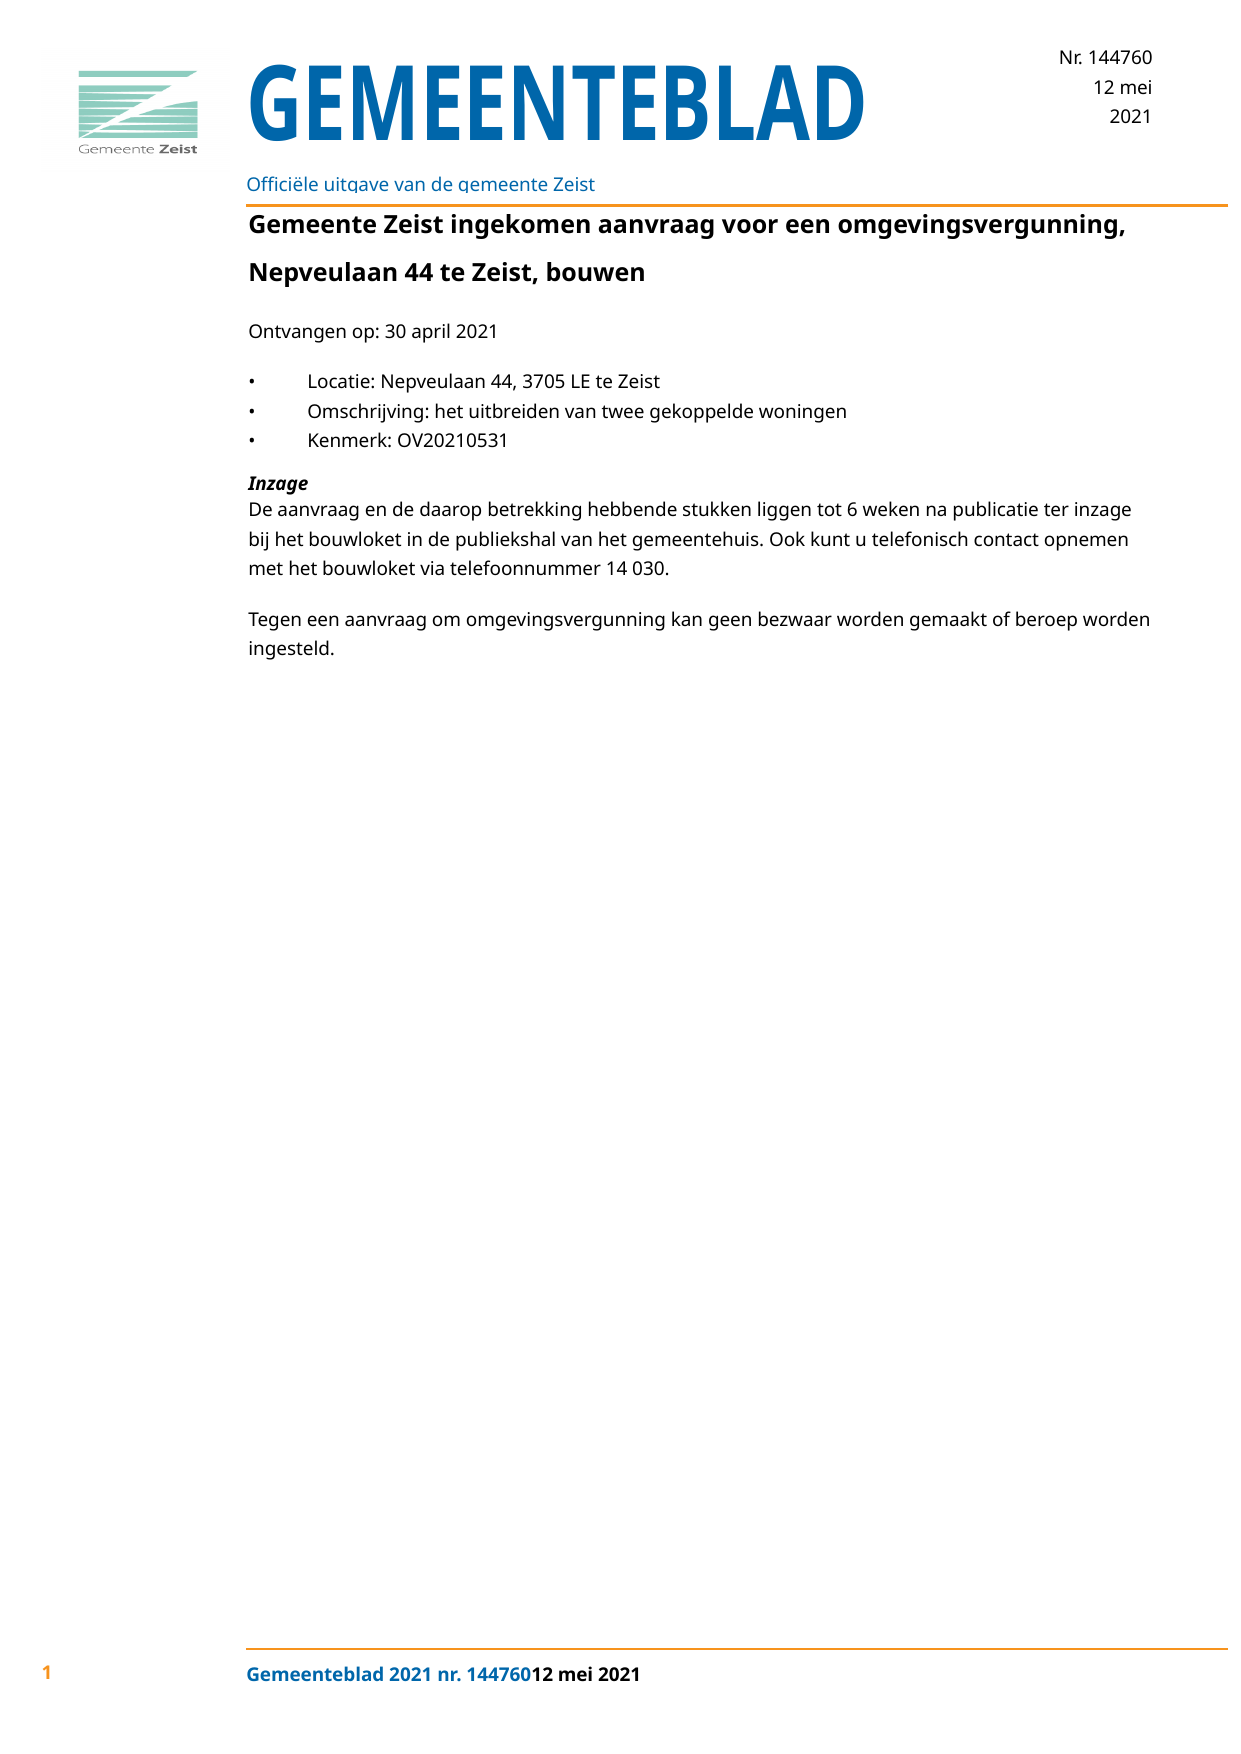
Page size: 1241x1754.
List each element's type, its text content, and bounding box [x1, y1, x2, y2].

text Gemeente Zeist ingekomen aanvraag voor een omgevingsvergunning, Nepveulaan 44 te Zeist, bouwen [248, 207, 1152, 288]
text De aanvraag en de daarop betrekking hebbende stukken liggen tot 6 weken na publicatie ter inzage bij het bouwloket in de publiekshal van het gemeentehuis. Ook kunt u telefonisch contact opnemen met het bouwloket via telefoonnummer 14 030. [248, 496, 1152, 581]
text Tegen een aanvraag om omgevingsvergunning kan geen bezwaar worden gemaakt of beroep worden ingesteld. [248, 606, 1152, 661]
list Omschrijving: het uitbreiden van twee gekoppelde woningen [248, 398, 1152, 424]
list Kenmerk: OV20210531 [248, 427, 1152, 453]
text Ontvangen op: 30 april 2021 [248, 318, 1152, 344]
list Locatie: Nepveulaan 44, 3705 LE te Zeist [248, 368, 1152, 394]
text Inzage [248, 471, 1152, 496]
picture [41, 47, 231, 172]
